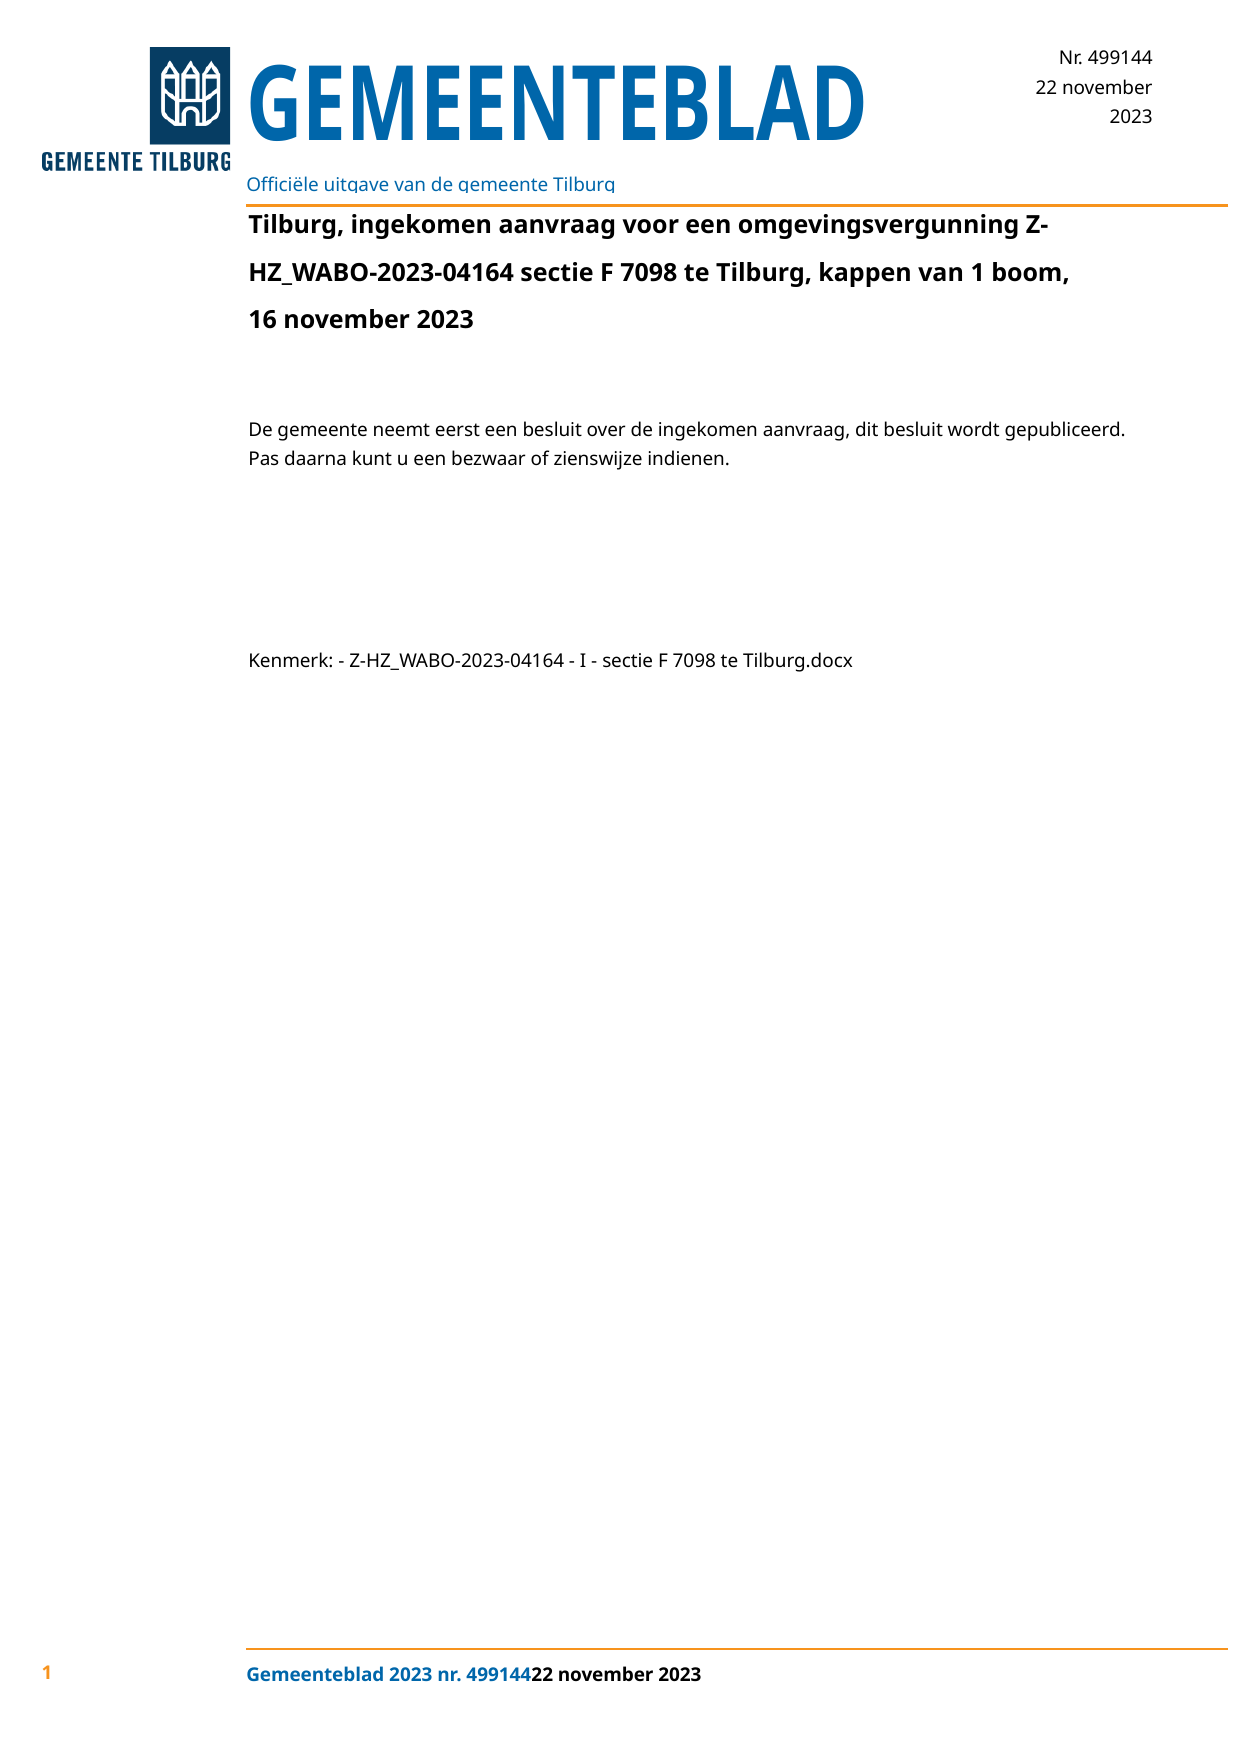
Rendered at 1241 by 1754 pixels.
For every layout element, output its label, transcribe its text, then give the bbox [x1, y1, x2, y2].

text Tilburg, ingekomen aanvraag voor een omgevingsvergunning Z-HZ_WABO-2023-04164 sectie F 7098 te Tilburg, kappen van 1 boom, 16 november 2023 [248, 207, 1152, 336]
text De gemeente neemt eerst een besluit over de ingekomen aanvraag, dit besluit wordt gepubliceerd. Pas daarna kunt u een bezwaar of zienswijze indienen. [248, 416, 1152, 471]
picture [41, 47, 231, 172]
text Kenmerk: - Z-HZ_WABO-2023-04164 - I - sectie F 7098 te Tilburg.docx [248, 647, 1152, 673]
